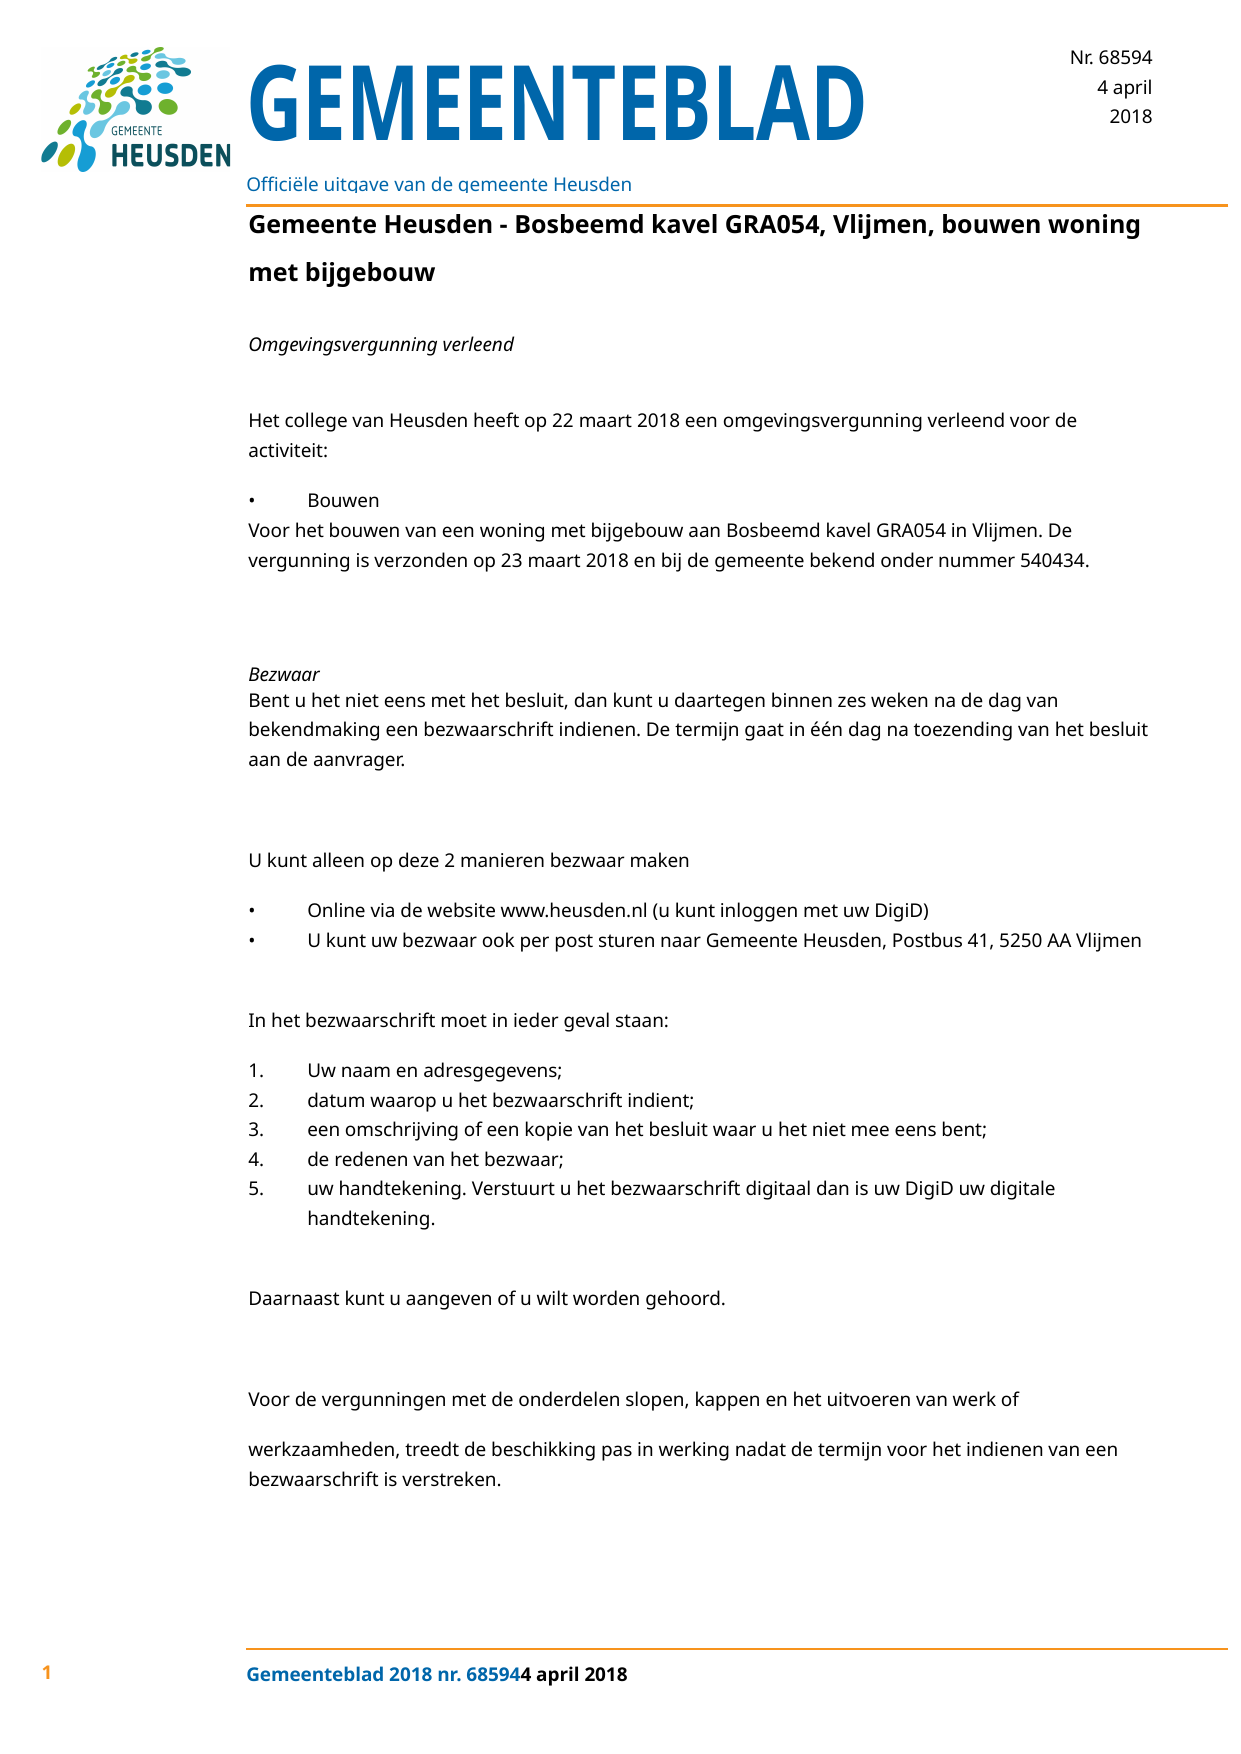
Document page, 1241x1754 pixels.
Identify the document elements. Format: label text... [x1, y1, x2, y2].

list Bouwen [248, 488, 1152, 513]
text Daarnaast kunt u aangeven of u wilt worden gehoord. [248, 1285, 1152, 1311]
list datum waarop u het bezwaarschrift indient; [248, 1087, 1152, 1113]
text Bezwaar [248, 661, 1152, 687]
text Voor de vergunningen met de onderdelen slopen, kappen en het uitvoeren van werk of [248, 1386, 1152, 1412]
list uw handtekening. Verstuurt u het bezwaarschrift digitaal dan is uw DigiD uw digitale handtekening. [248, 1176, 1152, 1231]
list een omschrijving of een kopie van het besluit waar u het niet mee eens bent; [248, 1116, 1152, 1142]
text In het bezwaarschrift moet in ieder geval staan: [248, 1007, 1152, 1033]
text Omgevingsvergunning verleend [248, 331, 1152, 357]
list Online via de website www.heusden.nl (u kunt inloggen met uw DigiD) [248, 897, 1152, 923]
picture [41, 47, 231, 172]
list U kunt uw bezwaar ook per post sturen naar Gemeente Heusden, Postbus 41, 5250 AA Vlijmen [248, 927, 1152, 953]
text Het college van Heusden heeft op 22 maart 2018 een omgevingsvergunning verleend voor de activiteit: [248, 408, 1152, 463]
text Voor het bouwen van een woning met bijgebouw aan Bosbeemd kavel GRA054 in Vlijmen. De vergunning is verzonden op 23 maart 2018 en bij de gemeente bekend onder nummer 540434. [248, 517, 1152, 572]
text Bent u het niet eens met het besluit, dan kunt u daartegen binnen zes weken na de dag van bekendmaking een bezwaarschrift indienen. De termijn gaat in één dag na toezending van het besluit aan de aanvrager. [248, 687, 1152, 772]
list de redenen van het bezwaar; [248, 1146, 1152, 1172]
text Gemeente Heusden - Bosbeemd kavel GRA054, Vlijmen, bouwen woning met bijgebouw [248, 207, 1152, 288]
text U kunt alleen op deze 2 manieren bezwaar maken [248, 847, 1152, 873]
text werkzaamheden, treedt de beschikking pas in werking nadat de termijn voor het indienen van een bezwaarschrift is verstreken. [248, 1436, 1152, 1492]
list Uw naam en adresgegevens; [248, 1057, 1152, 1083]
